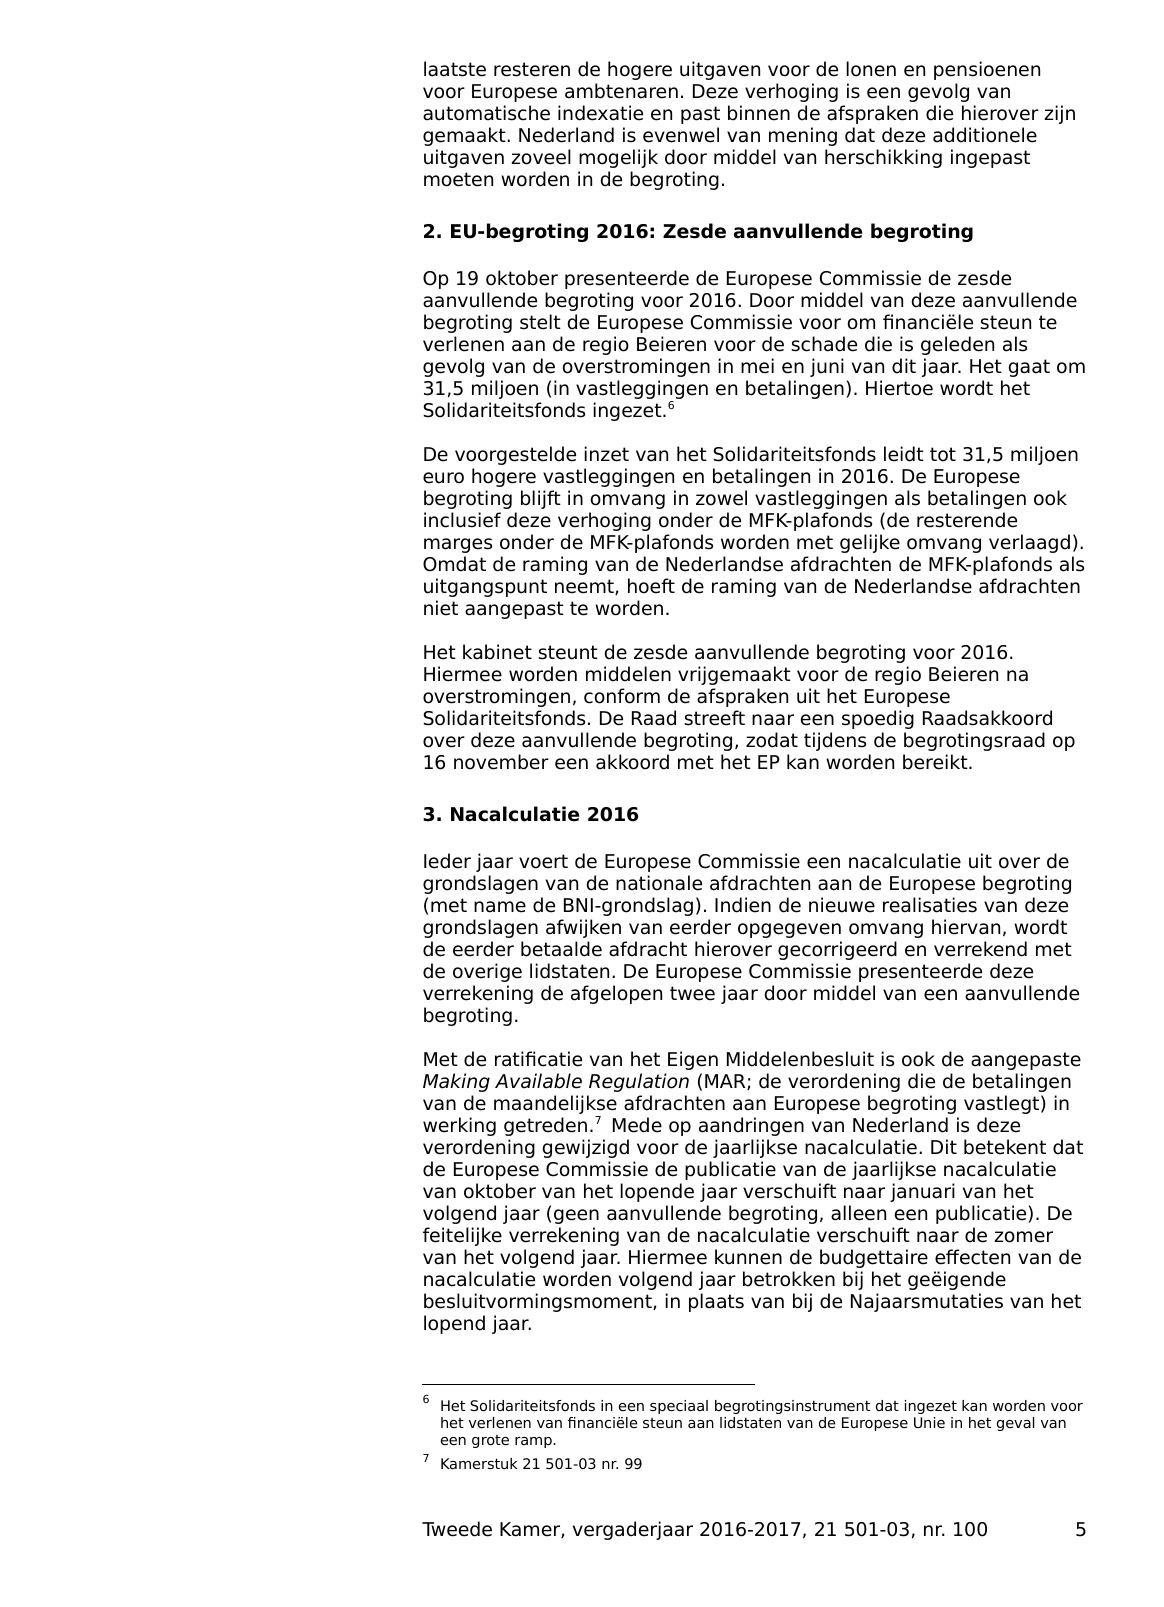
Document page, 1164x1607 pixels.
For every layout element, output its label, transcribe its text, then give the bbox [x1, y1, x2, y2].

text Het kabinet steunt de zesde aanvullende begroting voor 2016. Hiermee worden middelen vrijgemaakt voor de regio Beieren na overstromingen, conform de afspraken uit het Europese Solidariteitsfonds. De Raad streeft naar een spoedig Raadsakkoord over deze aanvullende begroting, zodat tijdens de begrotingsraad op 16 november een akkoord met het EP kan worden bereikt. [422, 642, 1087, 774]
subtitle 2. EU-begroting 2016: Zesde aanvullende begroting [422, 221, 1087, 243]
text De voorgestelde inzet van het Solidariteitsfonds leidt tot 31,5 miljoen euro hogere vastleggingen en betalingen in 2016. De Europese begroting blijft in omvang in zowel vastleggingen als betalingen ook inclusief deze verhoging onder de MFK-plafonds (de resterende marges onder de MFK-plafonds worden met gelijke omvang verlaagd). Omdat de raming van de Nederlandse afdrachten de MFK-plafonds als uitgangspunt neemt, hoeft de raming van de Nederlandse afdrachten niet aangepast te worden. [422, 444, 1087, 620]
text Het Solidariteitsfonds in een speciaal begrotingsinstrument dat ingezet kan worden voor het verlenen van financiële steun aan lidstaten van de Europese Unie in het geval van een grote ramp. [422, 1393, 1087, 1449]
subtitle 3. Nacalculatie 2016 [422, 804, 1087, 826]
text Kamerstuk 21 501-03 nr. 99 [422, 1452, 1087, 1474]
text Met de ratificatie van het Eigen Middelenbesluit is ook de aangepaste Making Available Regulation (MAR; de verordening die de betalingen van de maandelijkse afdrachten aan Europese begroting vastlegt) in werking getreden. Mede op aandringen van Nederland is deze verordening gewijzigd voor de jaarlijkse nacalculatie. Dit betekent dat de Europese Commissie de publicatie van de jaarlijkse nacalculatie van oktober van het lopende jaar verschuift naar januari van het volgend jaar (geen aanvullende begroting, alleen een publicatie). De feitelijke verrekening van de nacalculatie verschuift naar de zomer van het volgend jaar. Hiermee kunnen de budgettaire effecten van de nacalculatie worden volgend jaar betrokken bij het geëigende besluitvormingsmoment, in plaats van bij de Najaarsmutaties van het lopend jaar. [422, 1049, 1087, 1334]
text Ieder jaar voert de Europese Commissie een nacalculatie uit over de grondslagen van de nationale afdrachten aan de Europese begroting (met name de BNI-grondslag). Indien de nieuwe realisaties van deze grondslagen afwijken van eerder opgegeven omvang hiervan, wordt de eerder betaalde afdracht hierover gecorrigeerd en verrekend met de overige lidstaten. De Europese Commissie presenteerde deze verrekening de afgelopen twee jaar door middel van een aanvullende begroting. [422, 851, 1087, 1027]
text laatste resteren de hogere uitgaven voor de lonen en pensioenen voor Europese ambtenaren. Deze verhoging is een gevolg van automatische indexatie en past binnen de afspraken die hierover zijn gemaakt. Nederland is evenwel van mening dat deze additionele uitgaven zoveel mogelijk door middel van herschikking ingepast moeten worden in de begroting. [422, 59, 1087, 191]
text Op 19 oktober presenteerde de Europese Commissie de zesde aanvullende begroting voor 2016. Door middel van deze aanvullende begroting stelt de Europese Commissie voor om financiële steun te verlenen aan de regio Beieren voor de schade die is geleden als gevolg van de overstromingen in mei en juni van dit jaar. Het gaat om 31,5 miljoen (in vastleggingen en betalingen). Hiertoe wordt het Solidariteitsfonds ingezet. [422, 268, 1087, 422]
